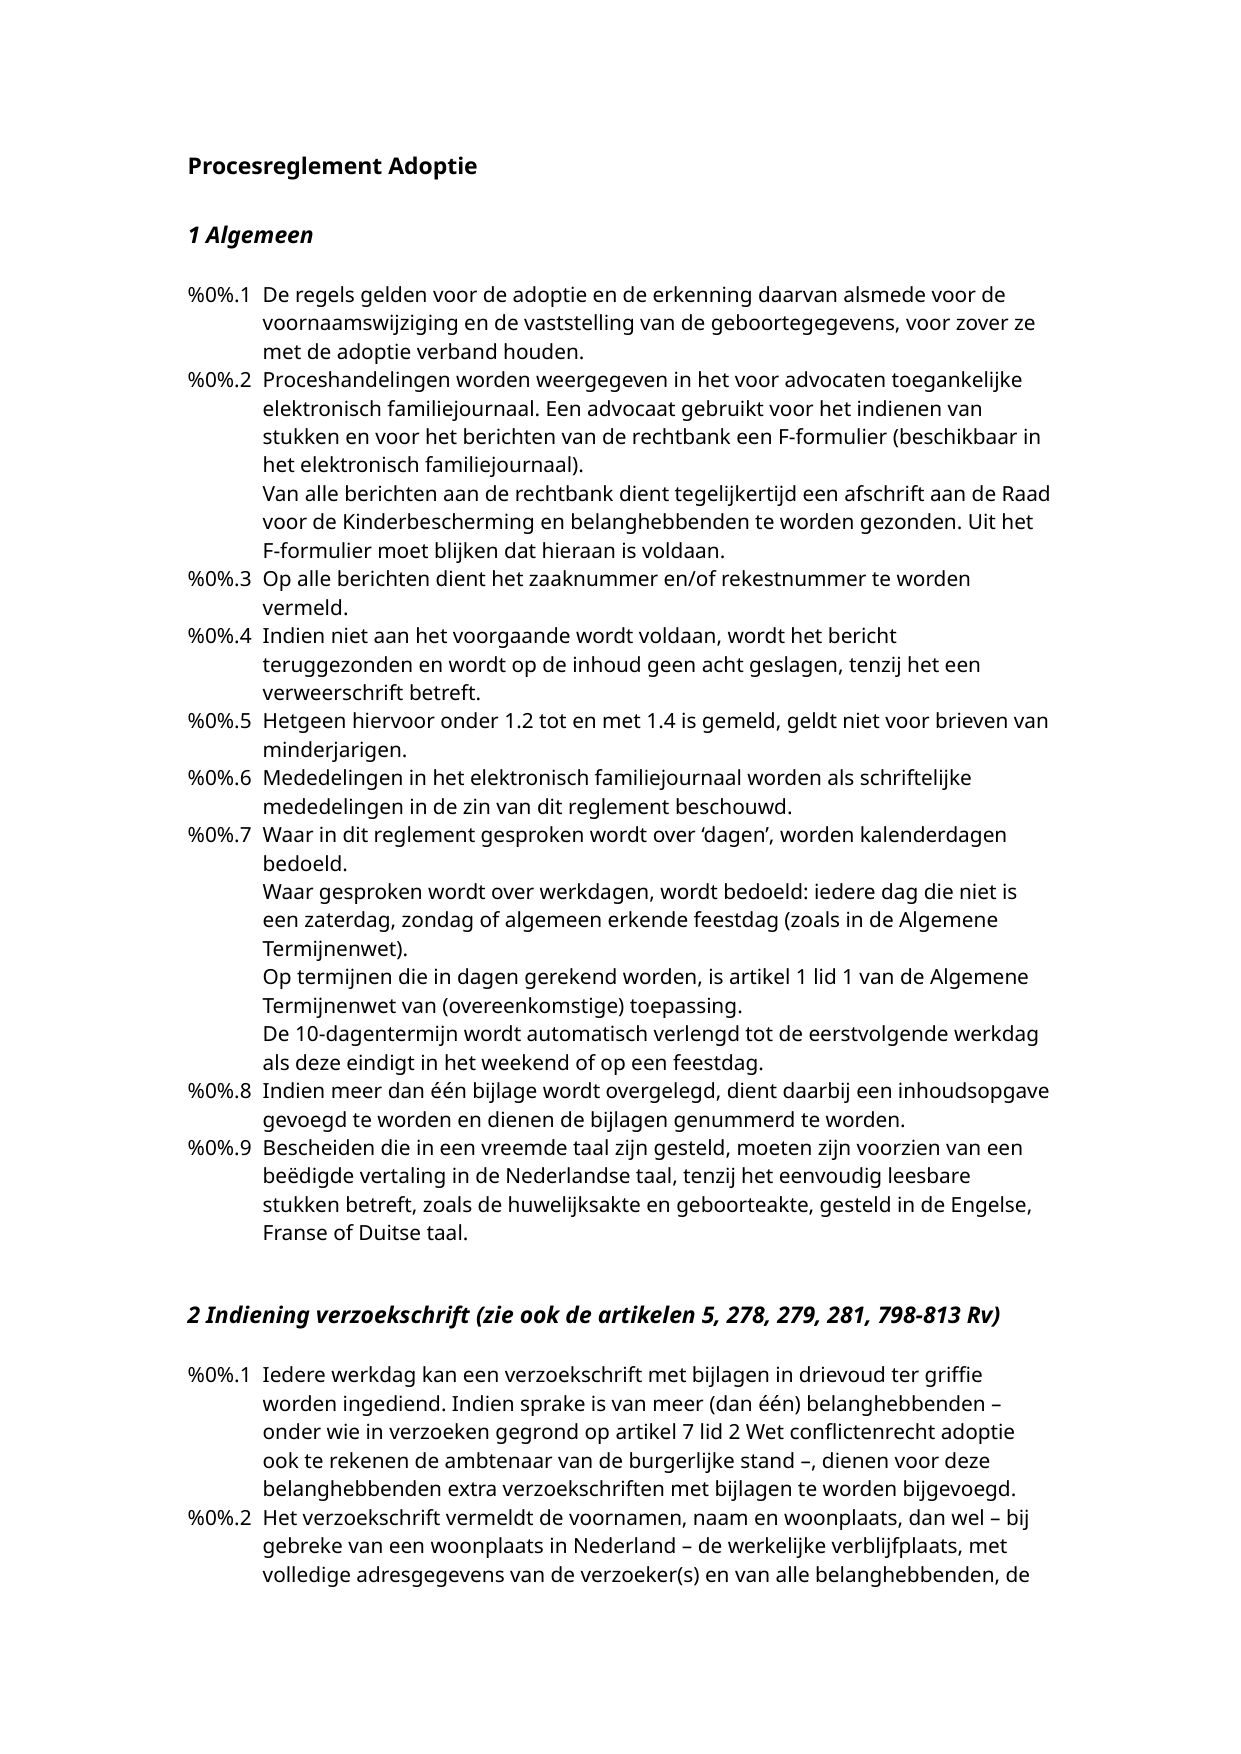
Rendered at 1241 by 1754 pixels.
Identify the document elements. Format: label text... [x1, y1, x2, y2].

subtitle 2 Indiening verzoekschrift (zie ook de artikelen 5, 278, 279, 281, 798-813 Rv) [187, 1299, 1053, 1331]
list Proceshandelingen worden weergegeven in het voor advocaten toegankelijke elektronisch familiejournaal. Een advocaat gebruikt voor het indienen van stukken en voor het berichten van de rechtbank een F-formulier (beschikbaar in het elektronisch familiejournaal). [187, 365, 1053, 479]
list Hetgeen hiervoor onder 1.2 tot en met 1.4 is gemeld, geldt niet voor brieven van minderjarigen. [187, 707, 1053, 763]
list Waar in dit reglement gesproken wordt over ‘dagen’, worden kalenderdagen bedoeld. [187, 820, 1053, 877]
list De regels gelden voor de adoptie en de erkenning daarvan alsmede voor de voornaamswijziging en de vaststelling van de geboortegegevens, voor zover ze met de adoptie verband houden. [187, 280, 1053, 365]
list Op alle berichten dient het zaaknummer en/of rekestnummer te worden vermeld. [187, 564, 1053, 621]
list Indien niet aan het voorgaande wordt voldaan, wordt het bericht teruggezonden en wordt op de inhoud geen acht geslagen, tenzij het een verweerschrift betreft. [187, 621, 1053, 707]
list Iedere werkdag kan een verzoekschrift met bijlagen in drievoud ter griffie worden ingediend. Indien sprake is van meer (dan één) belanghebbenden – onder wie in verzoeken gegrond op artikel 7 lid 2 Wet conflictenrecht adoptie ook te rekenen de ambtenaar van de burgerlijke stand –, dienen voor deze belanghebbenden extra verzoekschriften met bijlagen te worden bijgevoegd. [187, 1361, 1053, 1503]
list Het verzoekschrift vermeldt de voornamen, naam en woonplaats, dan wel – bij gebreke van een woonplaats in Nederland – de werkelijke verblijfplaats, met volledige adresgegevens van de verzoeker(s) en van alle belanghebbenden, de [187, 1503, 1053, 1588]
list Indien meer dan één bijlage wordt overgelegd, dient daarbij een inhoudsopgave gevoegd te worden en dienen de bijlagen genummerd te worden. [187, 1076, 1053, 1133]
list Bescheiden die in een vreemde taal zijn gesteld, moeten zijn voorzien van een beëdigde vertaling in de Nederlandse taal, tenzij het eenvoudig leesbare stukken betreft, zoals de huwelijksakte en geboorteakte, gesteld in de Engelse, Franse of Duitse taal. [187, 1133, 1053, 1247]
list De 10-dagentermijn wordt automatisch verlengd tot de eerstvolgende werkdag als deze eindigt in het weekend of op een feestdag. [187, 1019, 1053, 1076]
list Mededelingen in het elektronisch familiejournaal worden als schriftelijke mededelingen in de zin van dit reglement beschouwd. [187, 763, 1053, 820]
list Van alle berichten aan de rechtbank dient tegelijkertijd een afschrift aan de Raad voor de Kinderbescherming en belanghebbenden te worden gezonden. Uit het F-formulier moet blijken dat hieraan is voldaan. [187, 479, 1053, 564]
list Waar gesproken wordt over werkdagen, wordt bedoeld: iedere dag die niet is een zaterdag, zondag of algemeen erkende feestdag (zoals in de Algemene Termijnenwet). [187, 877, 1053, 962]
subtitle 1 Algemeen [187, 219, 1053, 250]
list Op termijnen die in dagen gerekend worden, is artikel 1 lid 1 van de Algemene Termijnenwet van (overeenkomstige) toepassing. [187, 962, 1053, 1019]
subtitle Procesreglement Adoptie [187, 150, 1053, 181]
